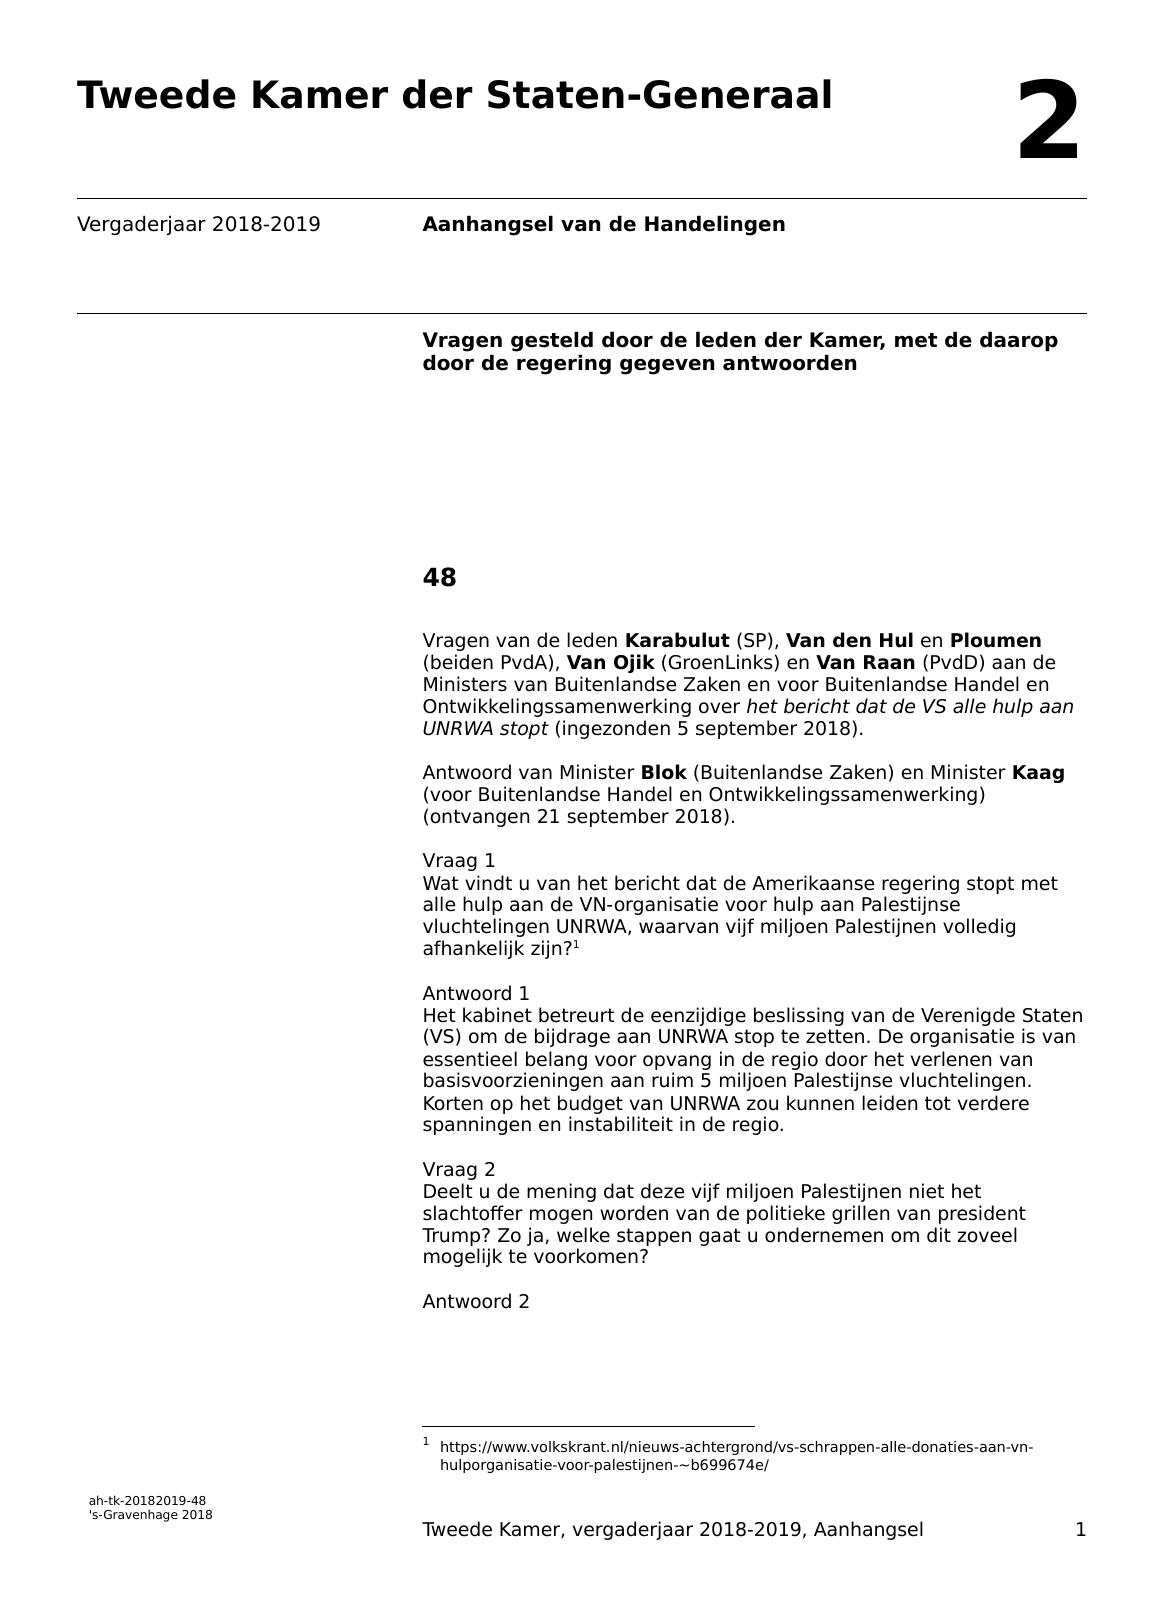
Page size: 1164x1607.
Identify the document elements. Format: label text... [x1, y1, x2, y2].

table_cell Aanhangsel van de Handelingen [422, 199, 1087, 313]
text Antwoord van Minister Blok (Buitenlandse Zaken) en Minister Kaag (voor Buitenlandse Handel en Ontwikkelingssamenwerking) (ontvangen 21 september 2018). [422, 762, 1087, 828]
text ah-tk-20182019-48 [88, 1494, 323, 1508]
text Vraag 2 [422, 1158, 1087, 1181]
text Vraag 1 [422, 850, 1087, 872]
text 's-Gravenhage 2018 [88, 1508, 323, 1522]
table_header Tweede Kamer der Staten-Generaal [77, 59, 886, 198]
table_header 2 [886, 59, 1087, 198]
text Wat vindt u van het bericht dat de Amerikaanse regering stopt met alle hulp aan de VN-organisatie voor hulp aan Palestijnse vluchtelingen UNRWA, waarvan vijf miljoen Palestijnen volledig afhankelijk zijn? [422, 872, 1087, 960]
text Deelt u de mening dat deze vijf miljoen Palestijnen niet het slachtoffer mogen worden van de politieke grillen van president Trump? Zo ja, welke stappen gaat u ondernemen om dit zoveel mogelijk te voorkomen? [422, 1181, 1087, 1268]
table_cell Vergaderjaar 2018-2019 [77, 199, 422, 313]
table_cell [77, 314, 422, 375]
text Antwoord 2 [422, 1291, 1087, 1313]
text Het kabinet betreurt de eenzijdige beslissing van de Verenigde Staten (VS) om de bijdrage aan UNRWA stop te zetten. De organisatie is van essentieel belang voor opvang in de regio door het verlenen van basisvoorzieningen aan ruim 5 miljoen Palestijnse vluchtelingen. Korten op het budget van UNRWA zou kunnen leiden tot verdere spanningen en instabiliteit in de regio. [422, 1004, 1087, 1136]
text 48 [422, 563, 1087, 592]
table_cell Vragen gesteld door de leden der Kamer, met de daarop door de regering gegeven antwoorden [422, 314, 1087, 375]
text https://www.volkskrant.nl/nieuws-achtergrond/vs-schrappen-alle-donaties-aan-vn-hulporganisatie-voor-palestijnen-~b699674e/ [422, 1435, 1087, 1474]
text Antwoord 1 [422, 982, 1087, 1004]
text Vragen van de leden Karabulut (SP), Van den Hul en Ploumen (beiden PvdA), Van Ojik (GroenLinks) en Van Raan (PvdD) aan de Ministers van Buitenlandse Zaken en voor Buitenlandse Handel en Ontwikkelingssamenwerking over het bericht dat de VS alle hulp aan UNRWA stopt (ingezonden 5 september 2018). [422, 630, 1087, 740]
